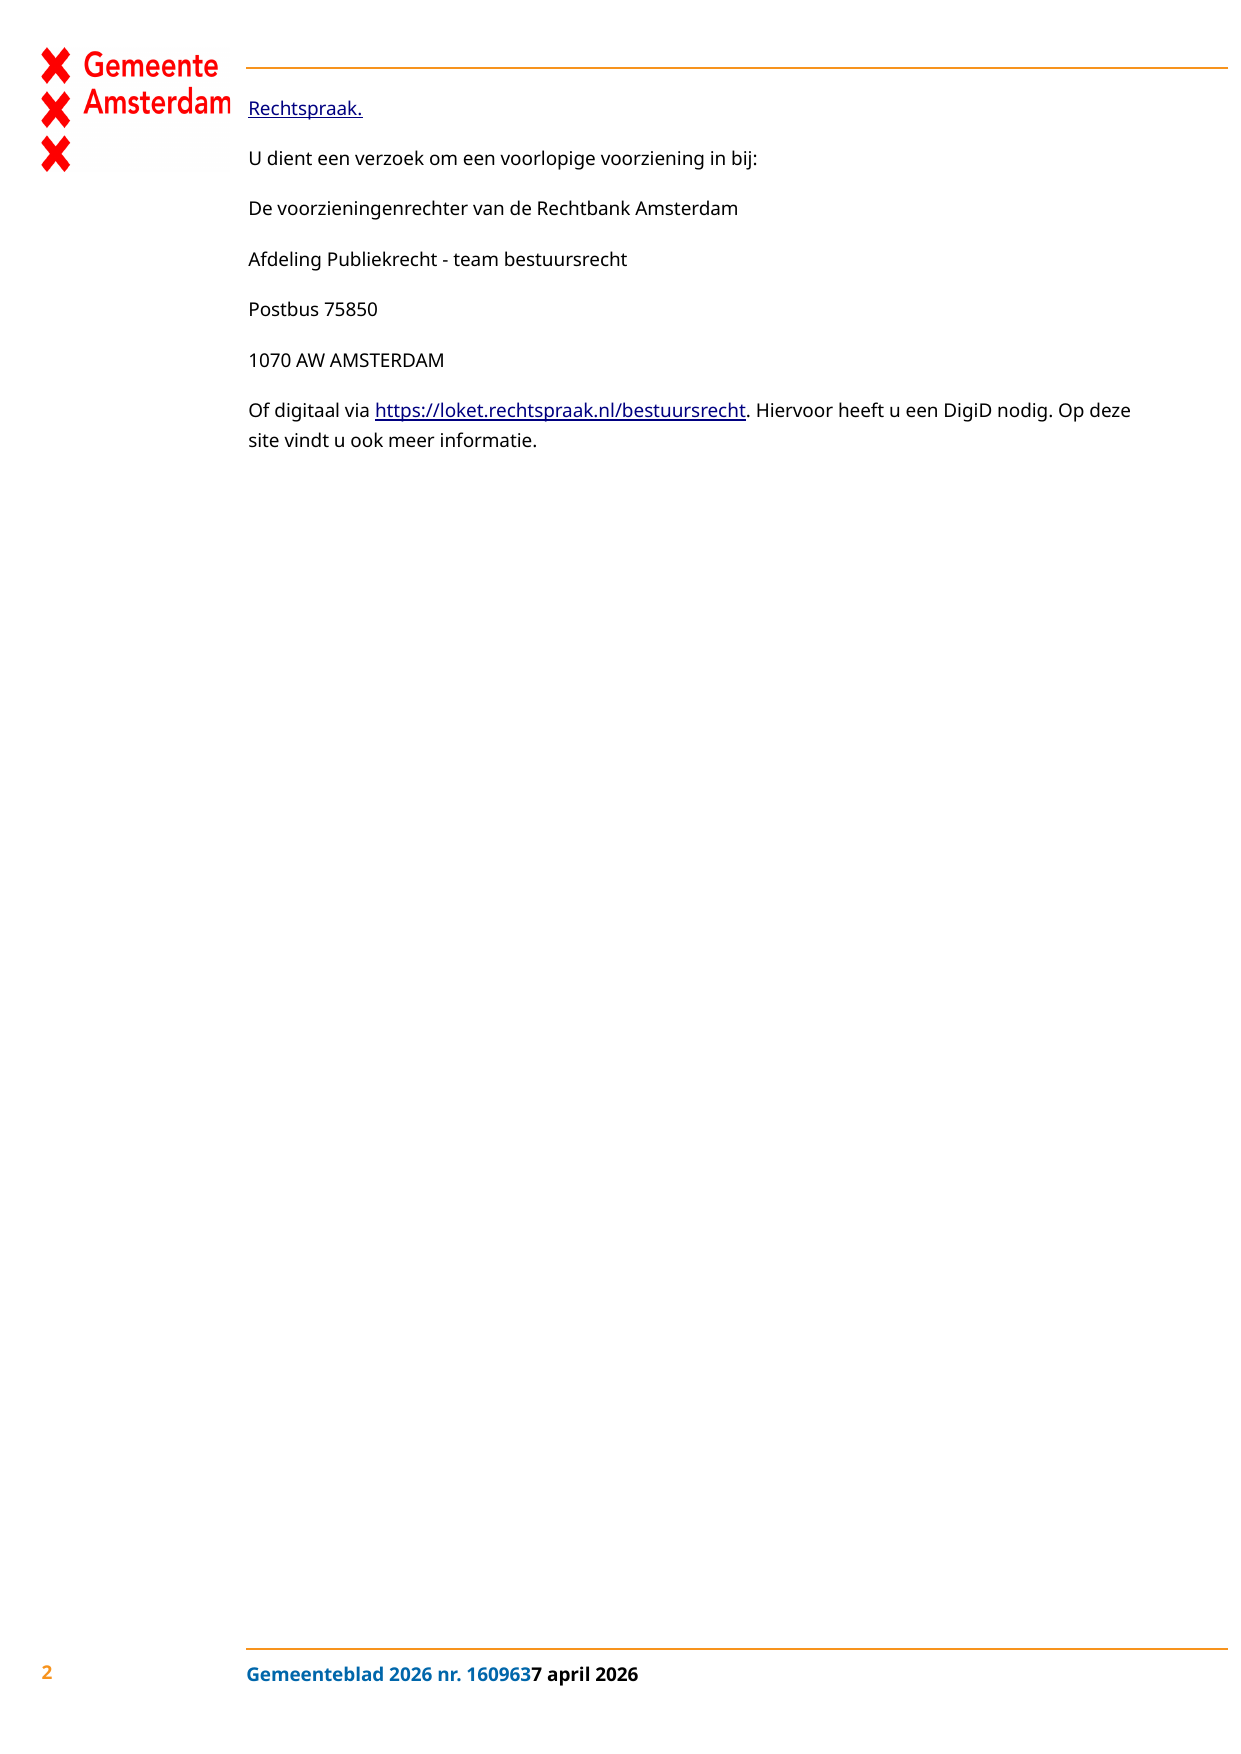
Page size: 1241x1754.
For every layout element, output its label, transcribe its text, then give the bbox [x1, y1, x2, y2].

text Rechtspraak. [248, 95, 1152, 121]
text Of digitaal via https://loket.rechtspraak.nl/bestuursrecht. Hiervoor heeft u een DigiD nodig. Op deze site vindt u ook meer informatie. [248, 397, 1152, 453]
picture [41, 47, 231, 172]
text De voorzieningenrechter van de Rechtbank Amsterdam [248, 196, 1152, 221]
text Postbus 75850 [248, 296, 1152, 322]
text 1070 AW AMSTERDAM [248, 347, 1152, 373]
text Afdeling Publiekrecht - team bestuursrecht [248, 246, 1152, 272]
text U dient een verzoek om een voorlopige voorziening in bij: [248, 145, 1152, 171]
